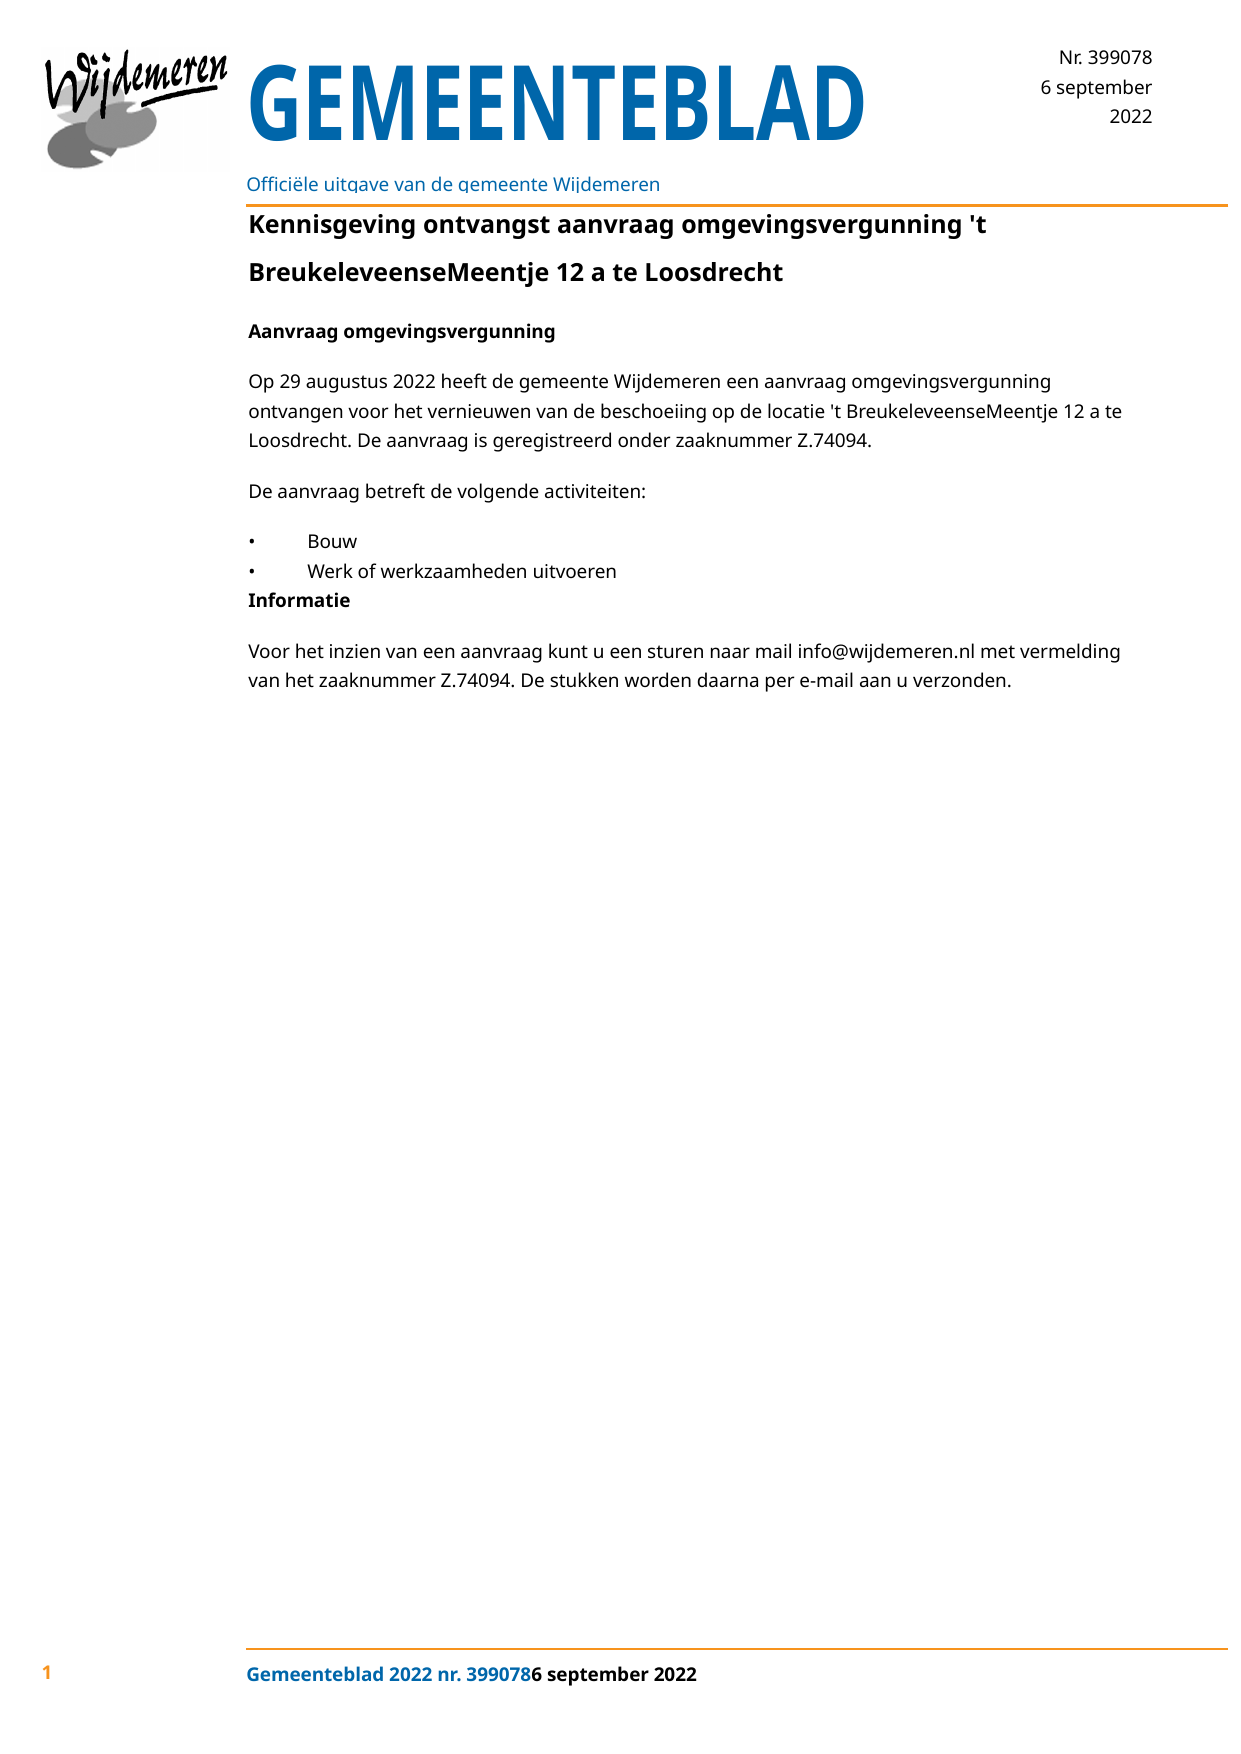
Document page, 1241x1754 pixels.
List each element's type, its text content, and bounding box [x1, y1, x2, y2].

text Informatie [248, 587, 1152, 613]
text Kennisgeving ontvangst aanvraag omgevingsvergunning 't BreukeleveenseMeentje 12 a te Loosdrecht [248, 207, 1152, 288]
picture [41, 47, 231, 172]
list Bouw [248, 528, 1152, 554]
list Werk of werkzaamheden uitvoeren [248, 558, 1152, 584]
text Aanvraag omgevingsvergunning [248, 318, 1152, 344]
text De aanvraag betreft de volgende activiteiten: [248, 478, 1152, 504]
text Voor het inzien van een aanvraag kunt u een sturen naar mail info@wijdemeren.nl met vermelding van het zaaknummer Z.74094. De stukken worden daarna per e-mail aan u verzonden. [248, 638, 1152, 693]
text Op 29 augustus 2022 heeft de gemeente Wijdemeren een aanvraag omgevingsvergunning ontvangen voor het vernieuwen van de beschoeiing op de locatie 't BreukeleveenseMeentje 12 a te Loosdrecht. De aanvraag is geregistreerd onder zaaknummer Z.74094. [248, 368, 1152, 453]
